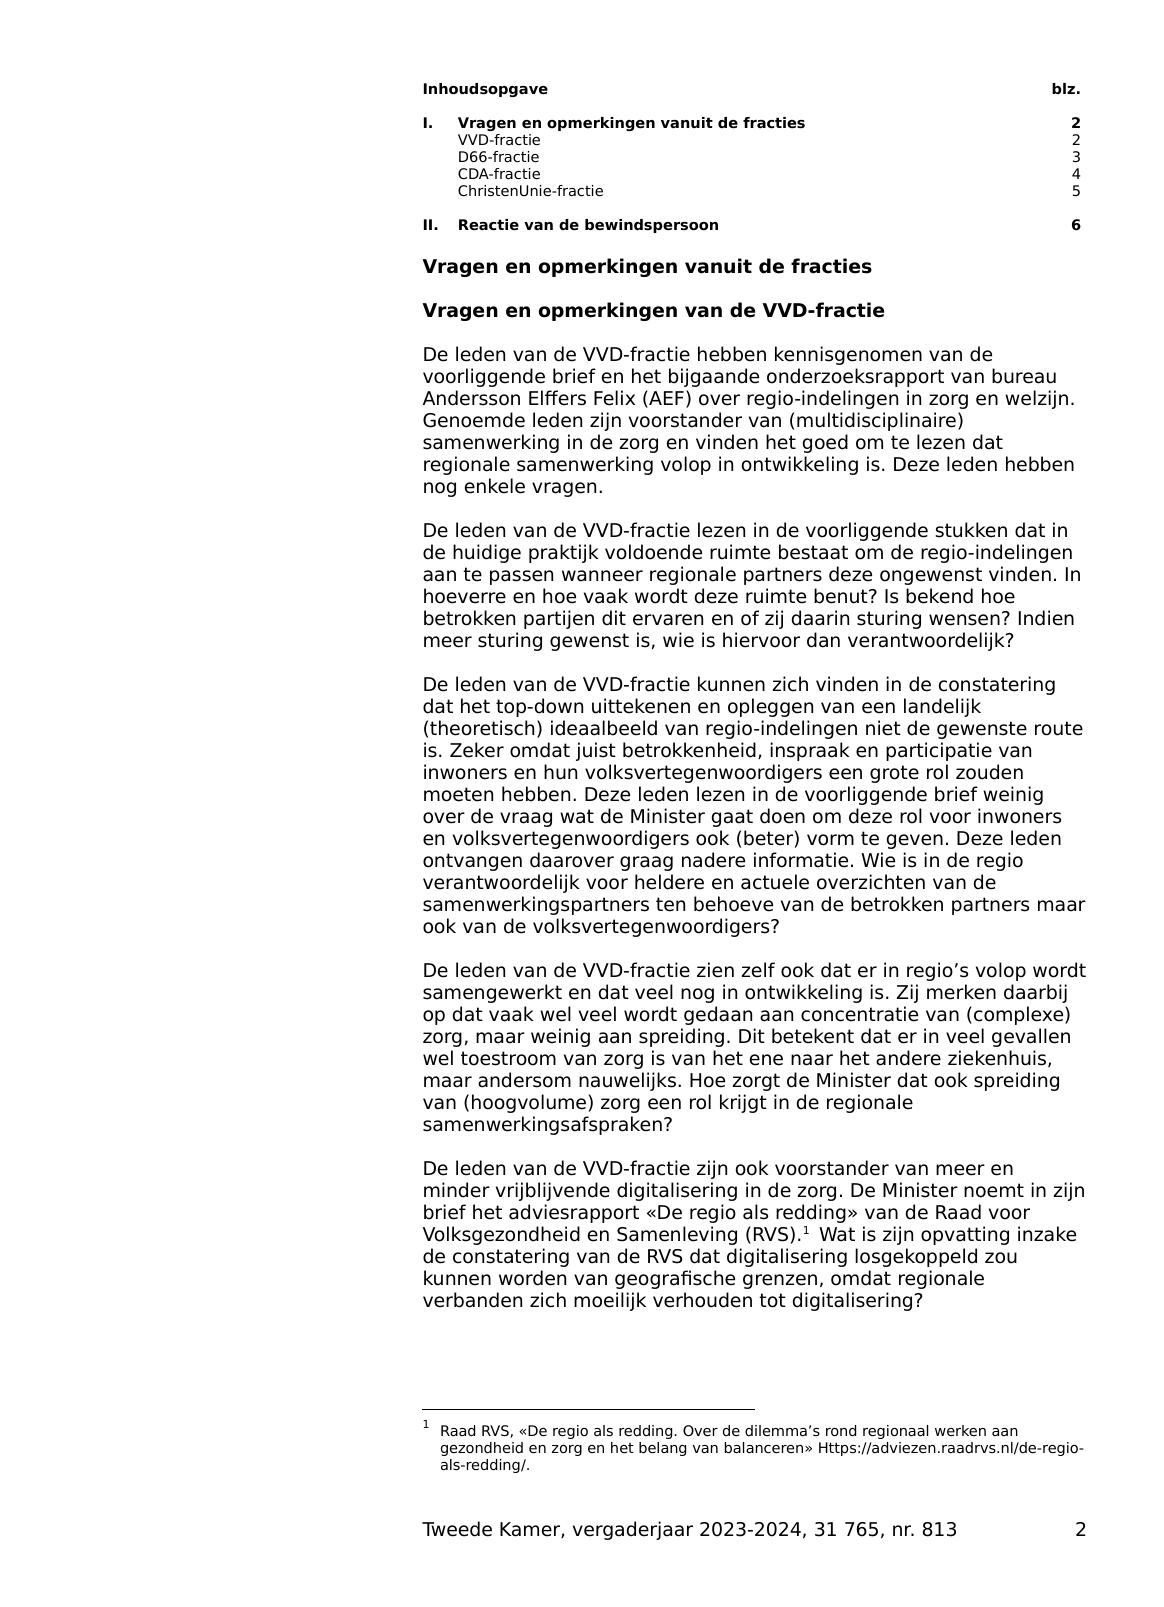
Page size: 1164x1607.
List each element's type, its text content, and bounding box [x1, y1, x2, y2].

table_cell [422, 132, 452, 149]
table_cell II. [422, 217, 452, 234]
subtitle Vragen en opmerkingen van de VVD-fractie [422, 300, 1087, 322]
table_cell 6 [1028, 217, 1087, 234]
text De leden van de VVD-fractie zijn ook voorstander van meer en minder vrijblijvende digitalisering in de zorg. De Minister noemt in zijn brief het adviesrapport «De regio als redding» van de Raad voor Volksgezondheid en Samenleving (RVS). Wat is zijn opvatting inzake de constatering van de RVS dat digitalisering losgekoppeld zou kunnen worden van geografische grenzen, omdat regionale verbanden zich moeilijk verhouden tot digitalisering? [422, 1158, 1087, 1312]
text De leden van de VVD-fractie kunnen zich vinden in de constatering dat het top-down uittekenen en opleggen van een landelijk (theoretisch) ideaalbeeld van regio-indelingen niet de gewenste route is. Zeker omdat juist betrokkenheid, inspraak en participatie van inwoners en hun volksvertegenwoordigers een grote rol zouden moeten hebben. Deze leden lezen in de voorliggende brief weinig over de vraag wat de Minister gaat doen om deze rol voor inwoners en volksvertegenwoordigers ook (beter) vorm te geven. Deze leden ontvangen daarover graag nadere informatie. Wie is in de regio verantwoordelijk voor heldere en actuele overzichten van de samenwerkingspartners ten behoeve van de betrokken partners maar ook van de volksvertegenwoordigers? [422, 674, 1087, 938]
table_cell 5 [1028, 183, 1087, 200]
table_cell ChristenUnie-fractie [452, 183, 1028, 200]
table_cell [422, 183, 452, 200]
table_cell 4 [1028, 166, 1087, 183]
text De leden van de VVD-fractie zien zelf ook dat er in regio’s volop wordt samengewerkt en dat veel nog in ontwikkeling is. Zij merken daarbij op dat vaak wel veel wordt gedaan aan concentratie van (complexe) zorg, maar weinig aan spreiding. Dit betekent dat er in veel gevallen wel toestroom van zorg is van het ene naar het andere ziekenhuis, maar andersom nauwelijks. Hoe zorgt de Minister dat ook spreiding van (hoogvolume) zorg een rol krijgt in de regionale samenwerkingsafspraken? [422, 960, 1087, 1136]
table_cell [1028, 200, 1087, 217]
table_cell [422, 200, 452, 217]
table_cell 2 [1028, 132, 1087, 149]
table_cell [452, 200, 1028, 217]
text Raad RVS, «De regio als redding. Over de dilemma’s rond regionaal werken aan gezondheid en zorg en het belang van balanceren» Https://adviezen.raadrvs.nl/de-regio-als-redding/. [422, 1418, 1087, 1474]
table_cell Vragen en opmerkingen vanuit de fracties [452, 115, 1028, 132]
table_cell VVD-fractie [452, 132, 1028, 149]
table_cell 2 [1028, 115, 1087, 132]
text De leden van de VVD-fractie lezen in de voorliggende stukken dat in de huidige praktijk voldoende ruimte bestaat om de regio-indelingen aan te passen wanneer regionale partners deze ongewenst vinden. In hoeverre en hoe vaak wordt deze ruimte benut? Is bekend hoe betrokken partijen dit ervaren en of zij daarin sturing wensen? Indien meer sturing gewenst is, wie is hiervoor dan verantwoordelijk? [422, 520, 1087, 652]
table_cell D66-fractie [452, 149, 1028, 166]
subtitle Vragen en opmerkingen vanuit de fracties [422, 256, 1087, 278]
table_header Inhoudsopgave [422, 81, 1028, 98]
table_cell [422, 98, 452, 115]
table_cell Reactie van de bewindspersoon [452, 217, 1028, 234]
table_cell [452, 98, 1028, 115]
table_cell 3 [1028, 149, 1087, 166]
table_cell [422, 166, 452, 183]
table_cell CDA-fractie [452, 166, 1028, 183]
table_cell I. [422, 115, 452, 132]
text De leden van de VVD-fractie hebben kennisgenomen van de voorliggende brief en het bijgaande onderzoeksrapport van bureau Andersson Elffers Felix (AEF) over regio-indelingen in zorg en welzijn. Genoemde leden zijn voorstander van (multidisciplinaire) samenwerking in de zorg en vinden het goed om te lezen dat regionale samenwerking volop in ontwikkeling is. Deze leden hebben nog enkele vragen. [422, 344, 1087, 498]
table_cell [1028, 98, 1087, 115]
table_header blz. [1028, 81, 1087, 98]
table_cell [422, 149, 452, 166]
